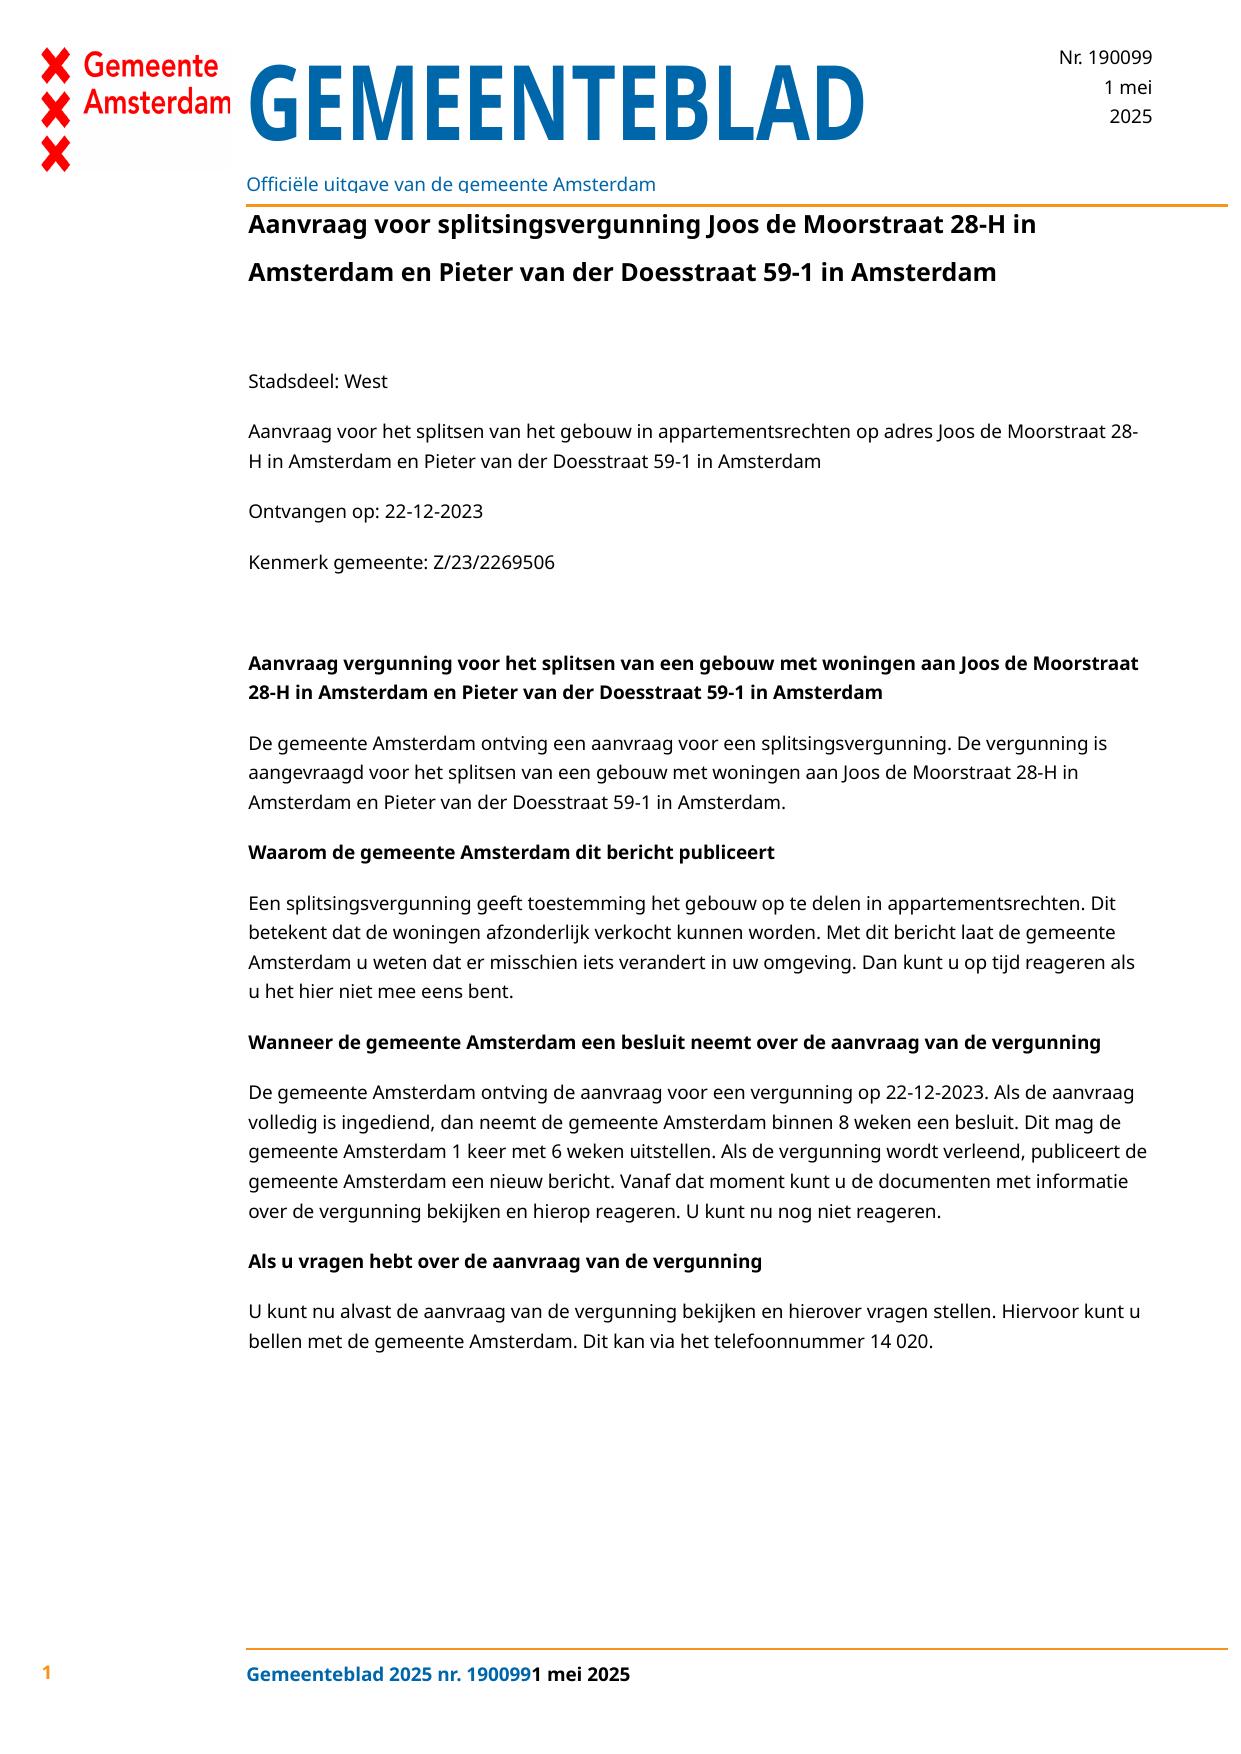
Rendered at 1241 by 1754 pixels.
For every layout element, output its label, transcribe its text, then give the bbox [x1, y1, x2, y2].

text Waarom de gemeente Amsterdam dit bericht publiceert [248, 839, 1152, 865]
text Kenmerk gemeente: Z/23/2269506 [248, 549, 1152, 575]
text De gemeente Amsterdam ontving de aanvraag voor een vergunning op 22-12-2023. Als de aanvraag volledig is ingediend, dan neemt de gemeente Amsterdam binnen 8 weken een besluit. Dit mag de gemeente Amsterdam 1 keer met 6 weken uitstellen. Als de vergunning wordt verleend, publiceert de gemeente Amsterdam een nieuw bericht. Vanaf dat moment kunt u de documenten met informatie over de vergunning bekijken en hierop reageren. U kunt nu nog niet reageren. [248, 1079, 1152, 1224]
text De gemeente Amsterdam ontving een aanvraag voor een splitsingsvergunning. De vergunning is aangevraagd voor het splitsen van een gebouw met woningen aan Joos de Moorstraat 28-H in Amsterdam en Pieter van der Doesstraat 59-1 in Amsterdam. [248, 730, 1152, 815]
picture [41, 47, 231, 172]
text U kunt nu alvast de aanvraag van de vergunning bekijken en hierover vragen stellen. Hiervoor kunt u bellen met de gemeente Amsterdam. Dit kan via het telefoonnummer 14 020. [248, 1299, 1152, 1354]
text Als u vragen hebt over de aanvraag van de vergunning [248, 1248, 1152, 1274]
text Stadsdeel: West [248, 368, 1152, 394]
text Aanvraag voor het splitsen van het gebouw in appartementsrechten op adres Joos de Moorstraat 28-H in Amsterdam en Pieter van der Doesstraat 59-1 in Amsterdam [248, 419, 1152, 474]
text Ontvangen op: 22-12-2023 [248, 499, 1152, 524]
text Een splitsingsvergunning geeft toestemming het gebouw op te delen in appartementsrechten. Dit betekent dat de woningen afzonderlijk verkocht kunnen worden. Met dit bericht laat de gemeente Amsterdam u weten dat er misschien iets verandert in uw omgeving. Dan kunt u op tijd reageren als u het hier niet mee eens bent. [248, 890, 1152, 1004]
text Aanvraag vergunning voor het splitsen van een gebouw met woningen aan Joos de Moorstraat 28-H in Amsterdam en Pieter van der Doesstraat 59-1 in Amsterdam [248, 650, 1152, 705]
text Aanvraag voor splitsingsvergunning Joos de Moorstraat 28-H in Amsterdam en Pieter van der Doesstraat 59-1 in Amsterdam [248, 207, 1152, 288]
text Wanneer de gemeente Amsterdam een besluit neemt over de aanvraag van de vergunning [248, 1029, 1152, 1055]
